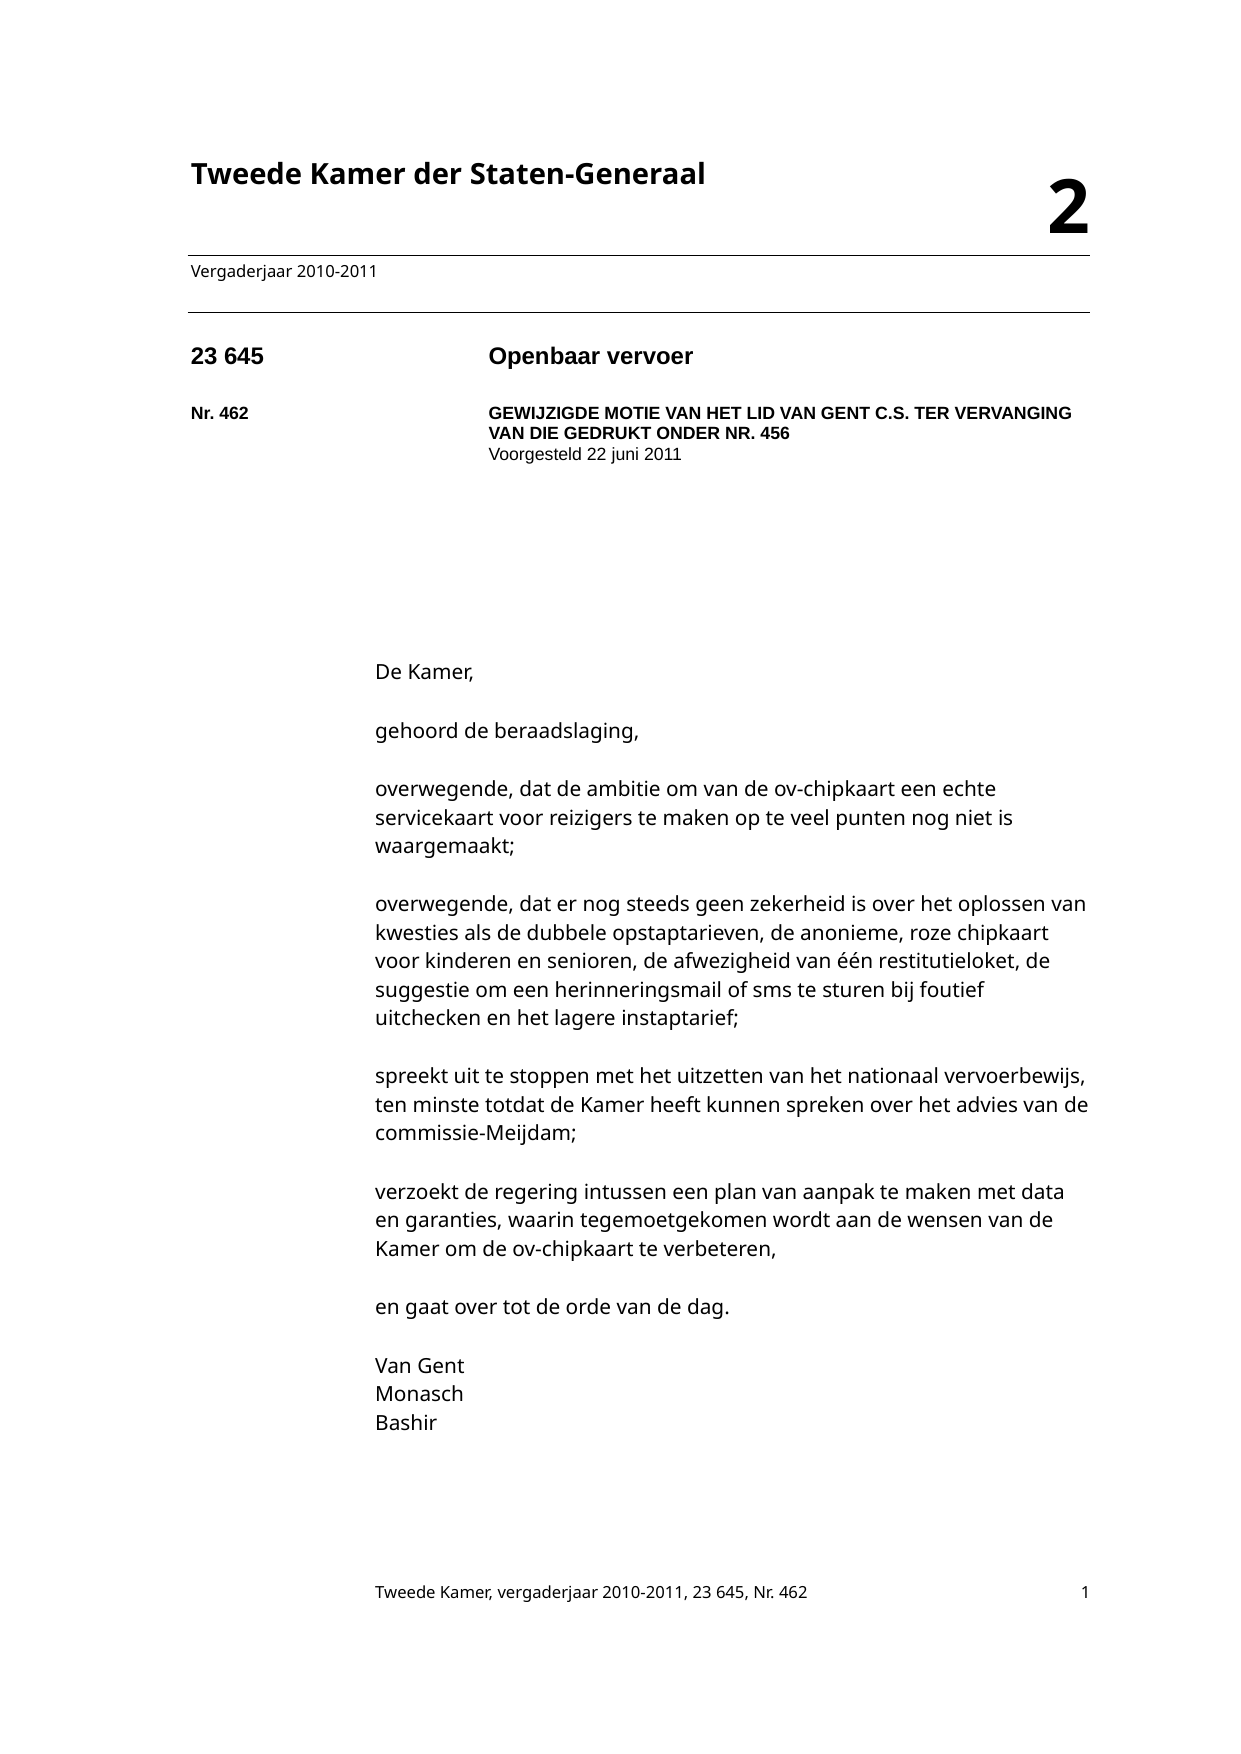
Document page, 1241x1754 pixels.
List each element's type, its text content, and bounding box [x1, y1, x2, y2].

text verzoekt de regering intussen een plan van aanpak te maken met data en garanties, waarin tegemoetgekomen wordt aan de wensen van de Kamer om de ov-chipkaart te verbeteren, [375, 1177, 1090, 1262]
text De Kamer, [375, 657, 1090, 686]
table_cell GEWIJZIGDE MOTIE VAN HET LID VAN GENT C.S. TER VERVANGING VAN DIE GEDRUKT ONDER NR. 456 Voorgesteld 22 juni 2011 [485, 399, 1090, 539]
table_cell Openbaar vervoer [485, 339, 1090, 399]
table_header Tweede Kamer der Staten-Generaal [188, 150, 909, 255]
text Bashir [375, 1408, 1090, 1436]
table_header 2 [910, 150, 1090, 255]
text overwegende, dat er nog steeds geen zekerheid is over het oplossen van kwesties als de dubbele opstaptarieven, de anonieme, roze chipkaart voor kinderen en senioren, de afwezigheid van één restitutieloket, de suggestie om een herinneringsmail of sms te sturen bij foutief uitchecken en het lagere instaptarief; [375, 889, 1090, 1032]
text gehoord de beraadslaging, [375, 716, 1090, 744]
table_cell 23 645 [188, 339, 485, 399]
table_cell Vergaderjaar 2010-2011 [188, 256, 485, 312]
text en gaat over tot de orde van de dag. [375, 1292, 1090, 1321]
text overwegende, dat de ambitie om van de ov-chipkaart een echte servicekaart voor reizigers te maken op te veel punten nog niet is waargemaakt; [375, 774, 1090, 859]
table_cell Nr. 462 [188, 399, 485, 539]
text Van Gent [375, 1351, 1090, 1379]
table_cell [485, 256, 1090, 312]
table_cell [485, 313, 1090, 339]
text Monasch [375, 1379, 1090, 1408]
text spreekt uit te stoppen met het uitzetten van het nationaal vervoerbewijs, ten minste totdat de Kamer heeft kunnen spreken over het advies van de commissie-Meijdam; [375, 1062, 1090, 1147]
table_cell [188, 313, 485, 339]
